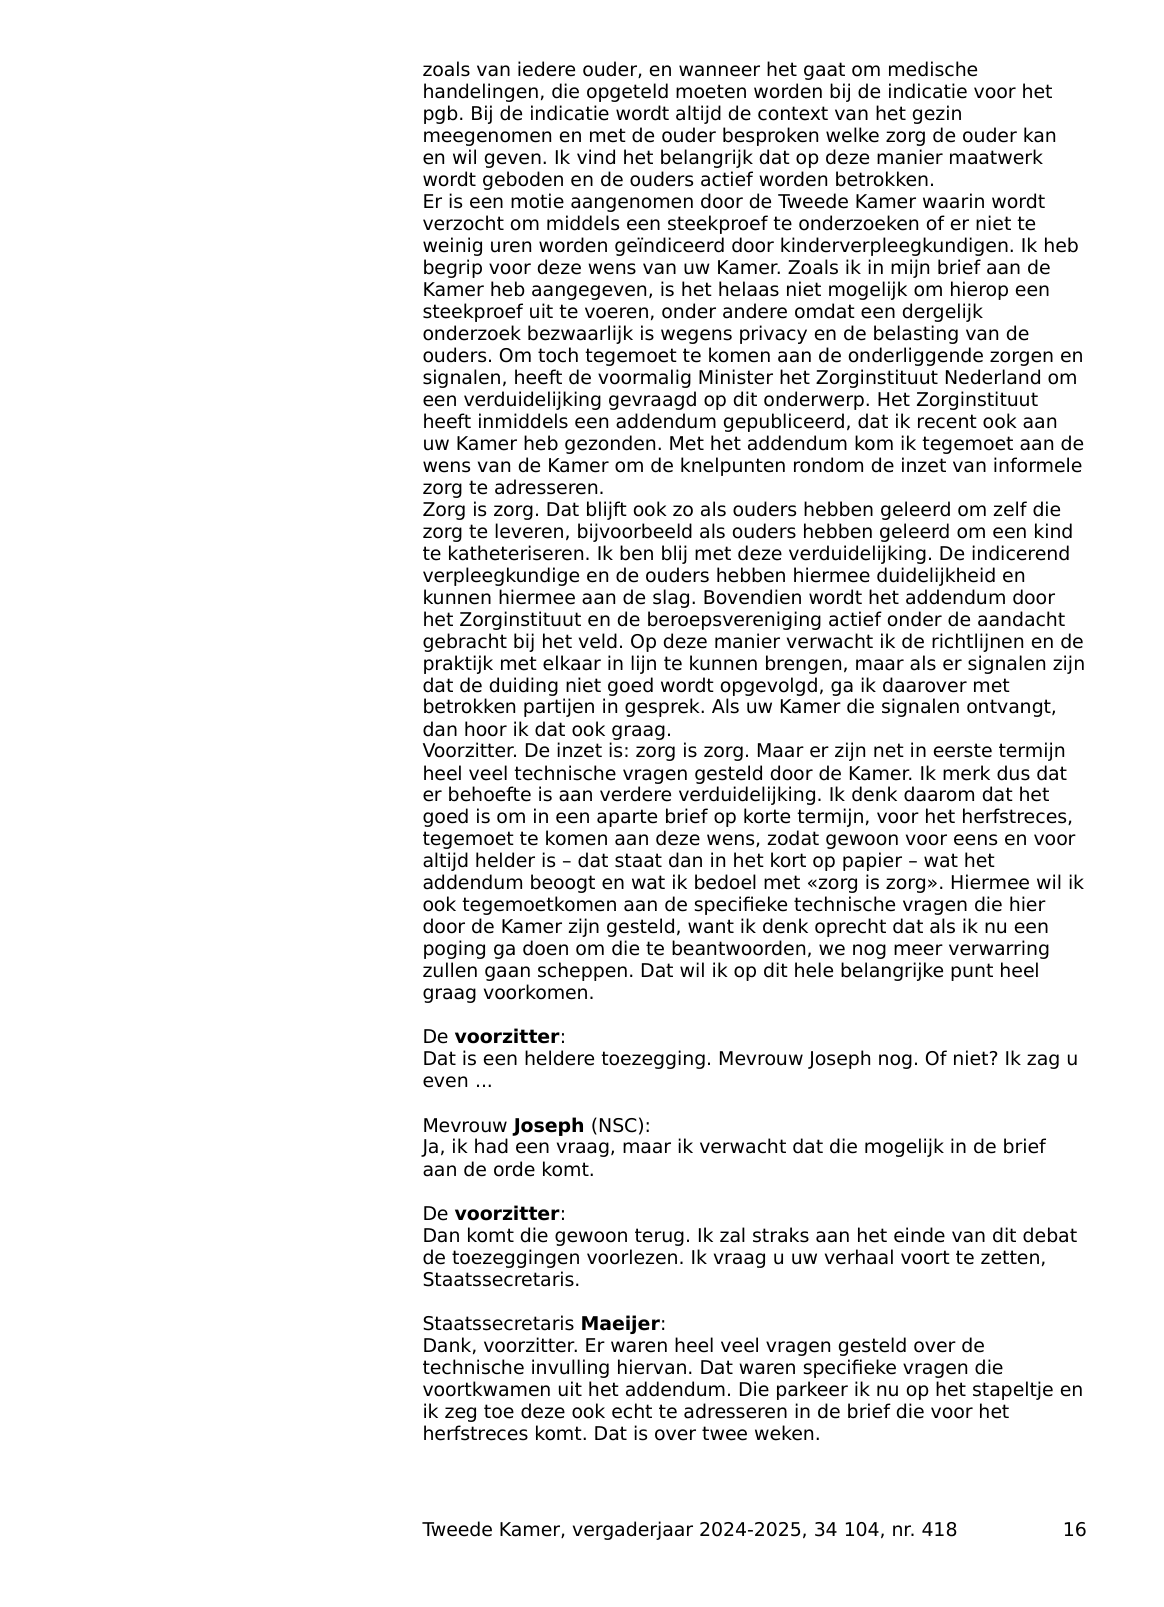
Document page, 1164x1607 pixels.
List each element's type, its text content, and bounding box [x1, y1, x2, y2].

text De voorzitter: [422, 1026, 1087, 1048]
text Dan komt die gewoon terug. Ik zal straks aan het einde van dit debat de toezeggingen voorlezen. Ik vraag u uw verhaal voort te zetten, Staatssecretaris. [422, 1224, 1087, 1291]
text Zorg is zorg. Dat blijft ook zo als ouders hebben geleerd om zelf die zorg te leveren, bijvoorbeeld als ouders hebben geleerd om een kind te katheteriseren. Ik ben blij met deze verduidelijking. De indicerend verpleegkundige en de ouders hebben hiermee duidelijkheid en kunnen hiermee aan de slag. Bovendien wordt het addendum door het Zorginstituut en de beroepsvereniging actief onder de aandacht gebracht bij het veld. Op deze manier verwacht ik de richtlijnen en de praktijk met elkaar in lijn te kunnen brengen, maar als er signalen zijn dat de duiding niet goed wordt opgevolgd, ga ik daarover met betrokken partijen in gesprek. Als uw Kamer die signalen ontvangt, dan hoor ik dat ook graag. [422, 499, 1087, 740]
text Mevrouw Joseph (NSC): [422, 1114, 1087, 1136]
text Er is een motie aangenomen door de Tweede Kamer waarin wordt verzocht om middels een steekproef te onderzoeken of er niet te weinig uren worden geïndiceerd door kinderverpleegkundigen. Ik heb begrip voor deze wens van uw Kamer. Zoals ik in mijn brief aan de Kamer heb aangegeven, is het helaas niet mogelijk om hierop een steekproef uit te voeren, onder andere omdat een dergelijk onderzoek bezwaarlijk is wegens privacy en de belasting van de ouders. Om toch tegemoet te komen aan de onderliggende zorgen en signalen, heeft de voormalig Minister het Zorginstituut Nederland om een verduidelijking gevraagd op dit onderwerp. Het Zorginstituut heeft inmiddels een addendum gepubliceerd, dat ik recent ook aan uw Kamer heb gezonden. Met het addendum kom ik tegemoet aan de wens van de Kamer om de knelpunten rondom de inzet van informele zorg te adresseren. [422, 191, 1087, 499]
text Ja, ik had een vraag, maar ik verwacht dat die mogelijk in de brief aan de orde komt. [422, 1136, 1087, 1180]
text Dat is een heldere toezegging. Mevrouw Joseph nog. Of niet? Ik zag u even ... [422, 1048, 1087, 1092]
text De voorzitter: [422, 1203, 1087, 1224]
text Dank, voorzitter. Er waren heel veel vragen gesteld over de technische invulling hiervan. Dat waren specifieke vragen die voortkwamen uit het addendum. Die parkeer ik nu op het stapeltje en ik zeg toe deze ook echt te adresseren in de brief die voor het herfstreces komt. Dat is over twee weken. [422, 1335, 1087, 1444]
text Voorzitter. De inzet is: zorg is zorg. Maar er zijn net in eerste termijn heel veel technische vragen gesteld door de Kamer. Ik merk dus dat er behoefte is aan verdere verduidelijking. Ik denk daarom dat het goed is om in een aparte brief op korte termijn, voor het herfstreces, tegemoet te komen aan deze wens, zodat gewoon voor eens en voor altijd helder is – dat staat dan in het kort op papier – wat het addendum beoogt en wat ik bedoel met «zorg is zorg». Hiermee wil ik ook tegemoetkomen aan de specifieke technische vragen die hier door de Kamer zijn gesteld, want ik denk oprecht dat als ik nu een poging ga doen om die te beantwoorden, we nog meer verwarring zullen gaan scheppen. Dat wil ik op dit hele belangrijke punt heel graag voorkomen. [422, 740, 1087, 1004]
text zoals van iedere ouder, en wanneer het gaat om medische handelingen, die opgeteld moeten worden bij de indicatie voor het pgb. Bij de indicatie wordt altijd de context van het gezin meegenomen en met de ouder besproken welke zorg de ouder kan en wil geven. Ik vind het belangrijk dat op deze manier maatwerk wordt geboden en de ouders actief worden betrokken. [422, 59, 1087, 191]
text Staatssecretaris Maeijer: [422, 1313, 1087, 1335]
